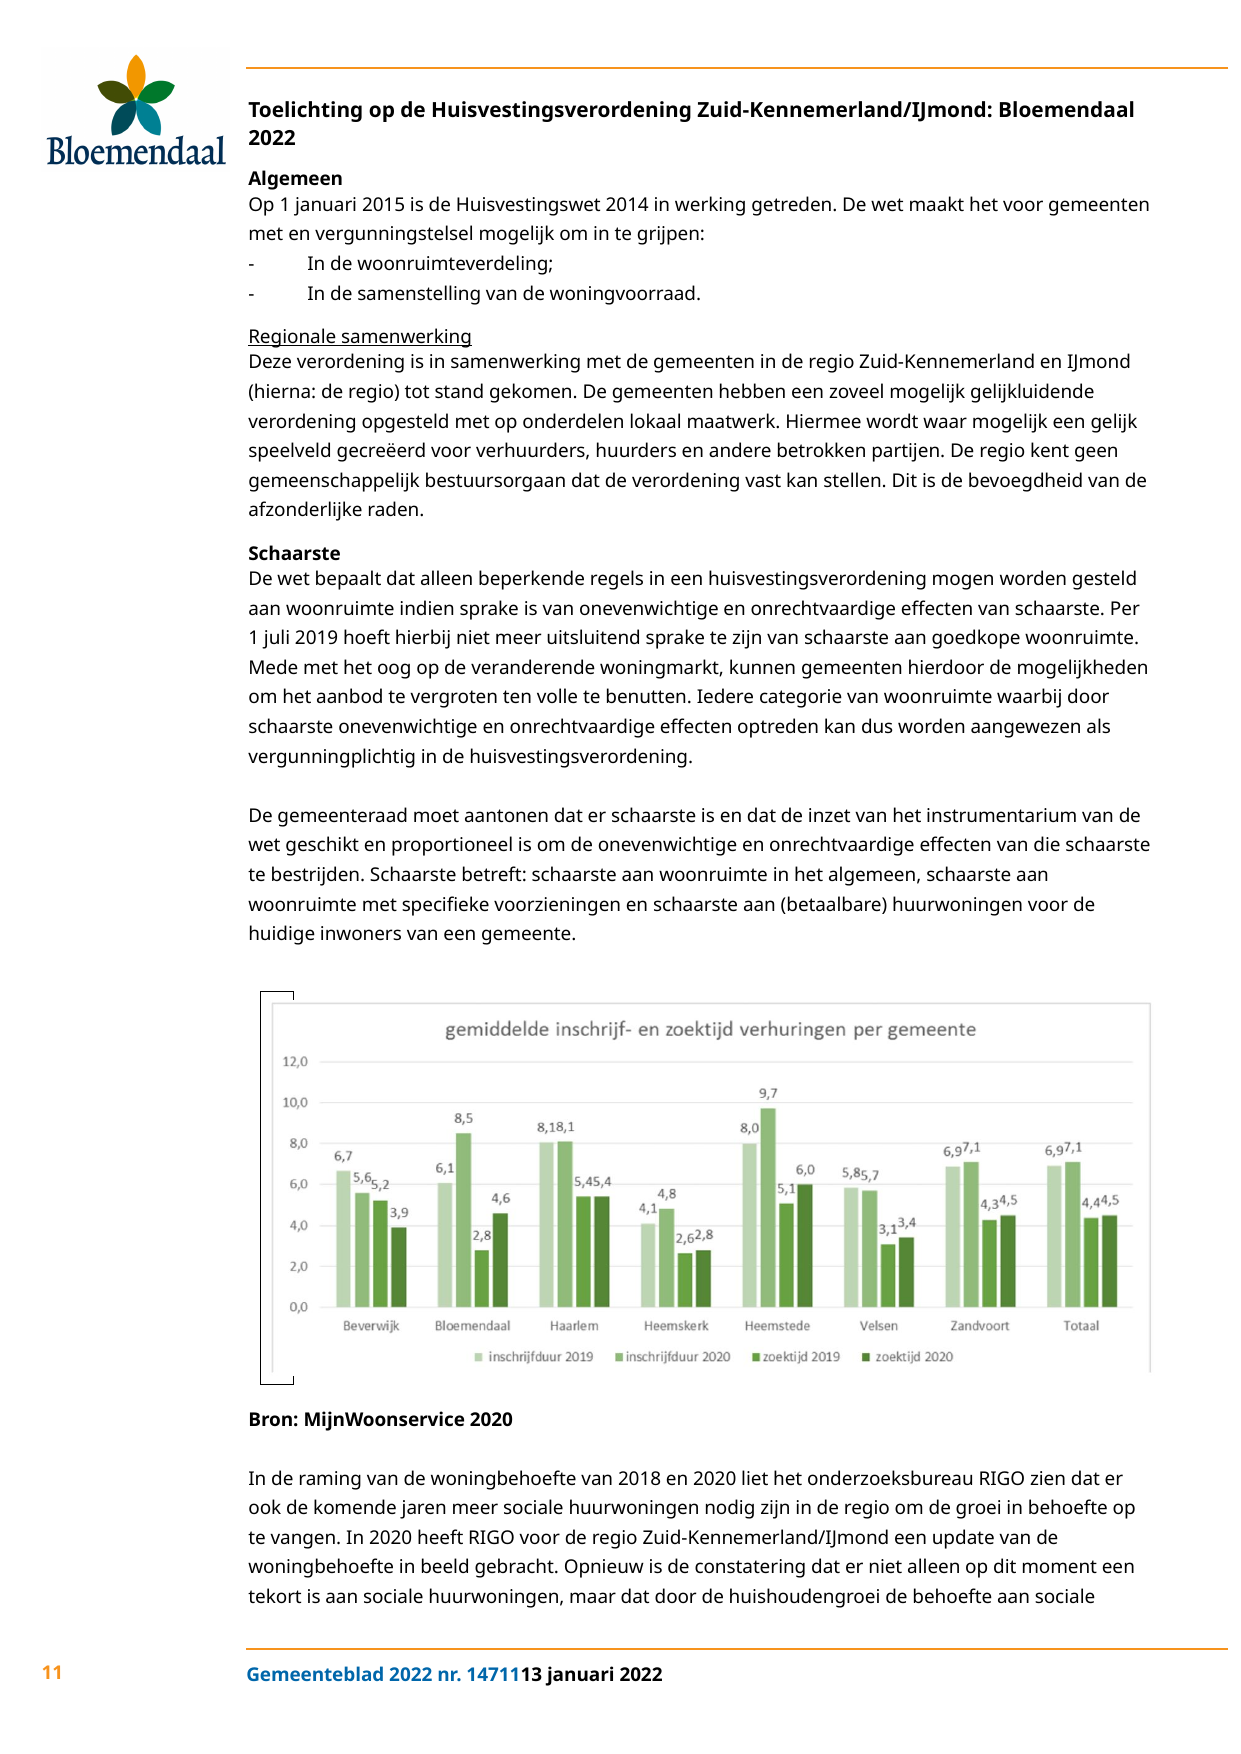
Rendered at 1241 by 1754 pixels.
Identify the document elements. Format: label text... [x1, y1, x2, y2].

list In de samenstelling van de woningvoorraad. [248, 280, 1152, 306]
picture [41, 47, 231, 172]
list In de woonruimteverdeling; [248, 250, 1152, 276]
text De wet bepaalt dat alleen beperkende regels in een huisvestingsverordening mogen worden gesteld aan woonruimte indien sprake is van onevenwichtige en onrechtvaardige effecten van schaarste. Per 1 juli 2019 hoeft hierbij niet meer uitsluitend sprake te zijn van schaarste aan goedkope woonruimte. Mede met het oog op de veranderende woningmarkt, kunnen gemeenten hierdoor de mogelijkheden om het aanbod te vergroten ten volle te benutten. Iedere categorie van woonruimte waarbij door schaarste onevenwichtige en onrechtvaardige effecten optreden kan dus worden aangewezen als vergunningplichtig in de huisvestingsverordening. [248, 565, 1152, 769]
text De gemeenteraad moet aantonen dat er schaarste is en dat de inzet van het instrumentarium van de wet geschikt en proportioneel is om de onevenwichtige en onrechtvaardige effecten van die schaarste te bestrijden. Schaarste betreft: schaarste aan woonruimte in het algemeen, schaarste aan woonruimte met specifieke voorzieningen en schaarste aan (betaalbare) huurwoningen voor de huidige inwoners van een gemeente. [248, 802, 1152, 946]
text Algemeen [248, 165, 1152, 191]
text Regionale samenwerking [248, 323, 1152, 349]
text Op 1 januari 2015 is de Huisvestingswet 2014 in werking getreden. De wet maakt het voor gemeenten met en vergunningstelsel mogelijk om in te grijpen: [248, 191, 1152, 246]
text In de raming van de woningbehoefte van 2018 en 2020 liet het onderzoeksbureau RIGO zien dat er ook de komende jaren meer sociale huurwoningen nodig zijn in de regio om de groei in behoefte op te vangen. In 2020 heeft RIGO voor de regio Zuid-Kennemerland/IJmond een update van de woningbehoefte in beeld gebracht. Opnieuw is de constatering dat er niet alleen op dit moment een tekort is aan sociale huurwoningen, maar dat door de huishoudengroei de behoefte aan sociale [248, 1465, 1152, 1609]
text Deze verordening is in samenwerking met de gemeenten in de regio Zuid-Kennemerland en IJmond (hierna: de regio) tot stand gekomen. De gemeenten hebben een zoveel mogelijk gelijkluidende verordening opgesteld met op onderdelen lokaal maatwerk. Hiermee wordt waar mogelijk een gelijk speelveld gecreëerd voor verhuurders, huurders en andere betrokken partijen. De regio kent geen gemeenschappelijk bestuursorgaan dat de verordening vast kan stellen. Dit is de bevoegdheid van de afzonderlijke raden. [248, 349, 1152, 522]
text Bron: MijnWoonservice 2020 [248, 1406, 1152, 1431]
picture [268, 1000, 1155, 1376]
text Schaarste [248, 540, 1152, 565]
text Toelichting op de Huisvestingsverordening Zuid-Kennemerland/IJmond: Bloemendaal 2022 [248, 95, 1152, 152]
